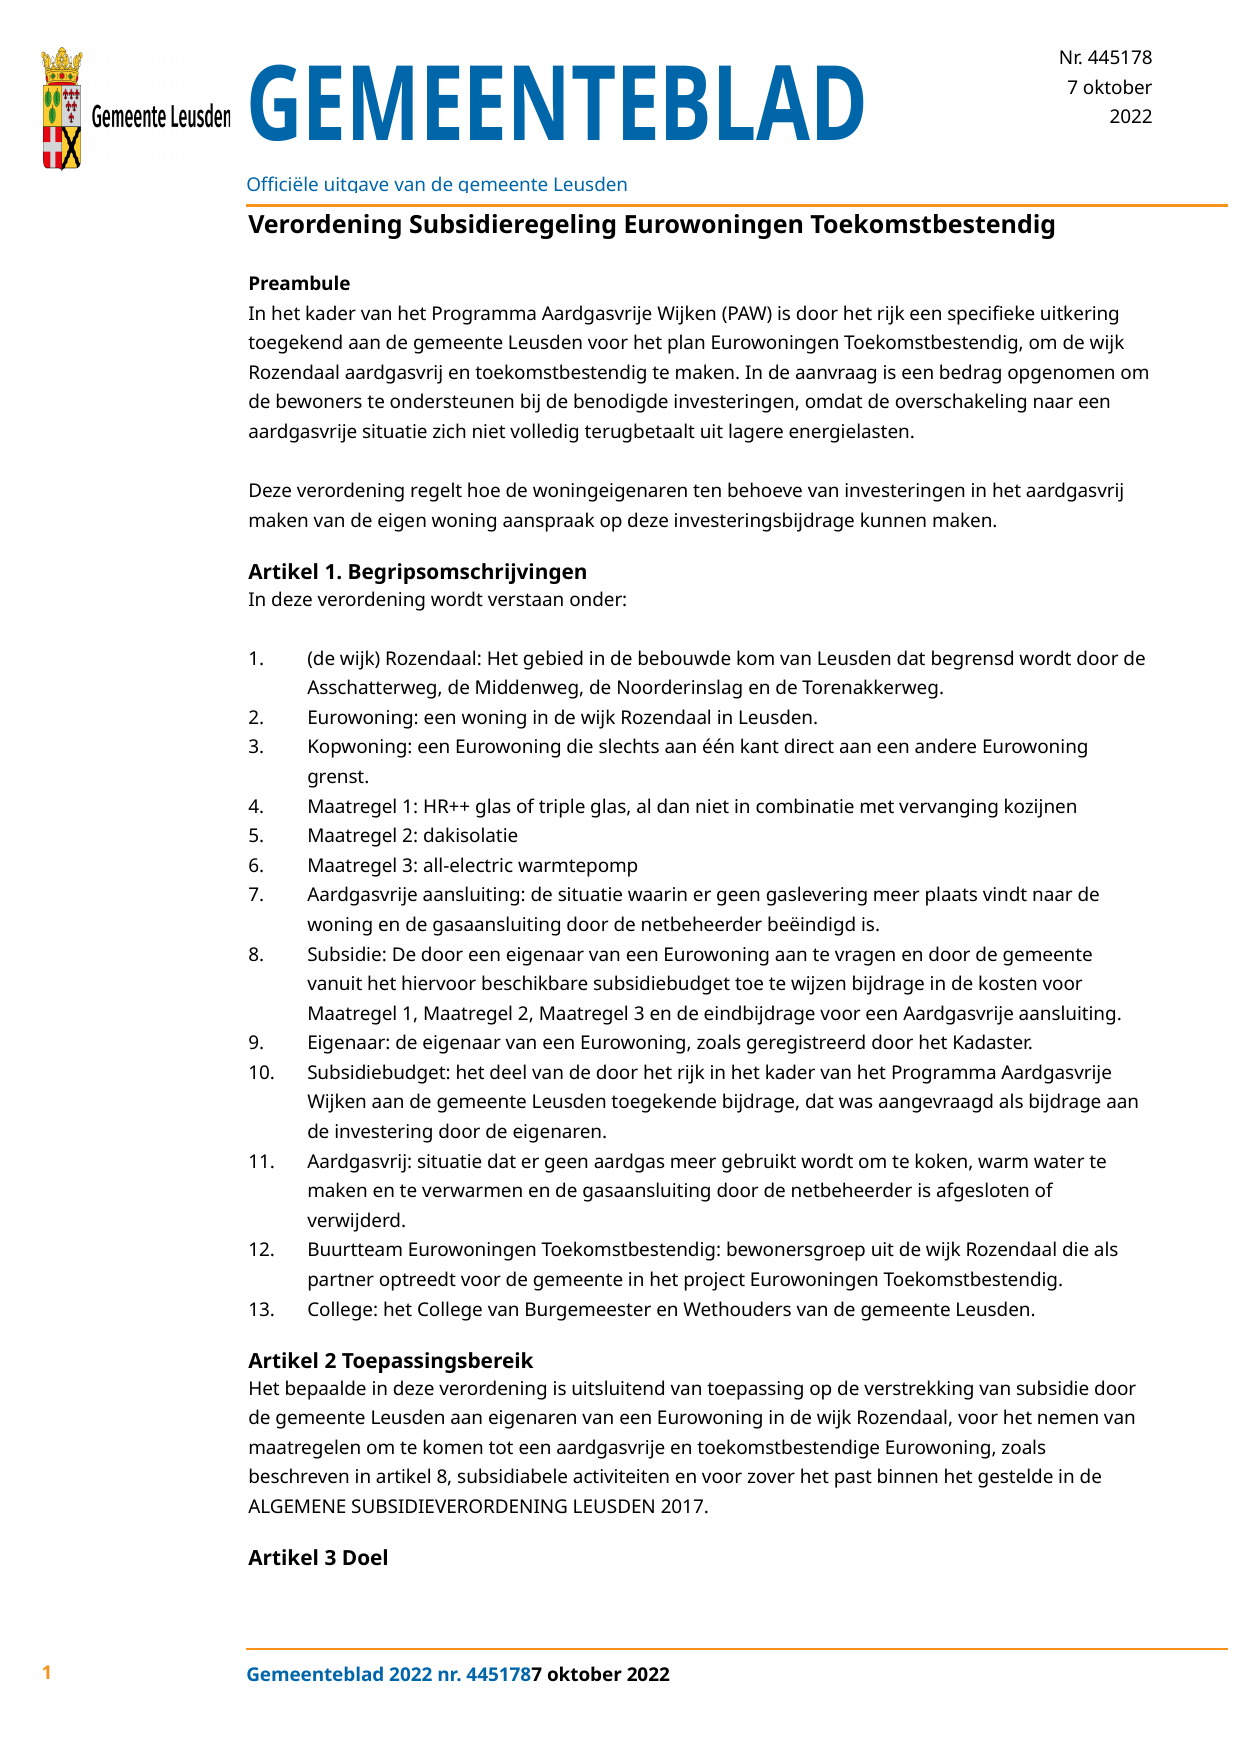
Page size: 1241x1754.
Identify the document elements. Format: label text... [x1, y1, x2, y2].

list Kopwoning: een Eurowoning die slechts aan één kant direct aan een andere Eurowoning grenst. [248, 734, 1152, 789]
text Verordening Subsidieregeling Eurowoningen Toekomstbestendig [248, 207, 1152, 241]
text In deze verordening wordt verstaan onder: [248, 586, 1152, 612]
text In het kader van het Programma Aardgasvrije Wijken (PAW) is door het rijk een specifieke uitkering toegekend aan de gemeente Leusden voor het plan Eurowoningen Toekomstbestendig, om de wijk Rozendaal aardgasvrij en toekomstbestendig te maken. In de aanvraag is een bedrag opgenomen om de bewoners te ondersteunen bij de benodigde investeringen, omdat de overschakeling naar een aardgasvrije situatie zich niet volledig terugbetaalt uit lagere energielasten. [248, 300, 1152, 444]
text Preambule [248, 270, 1152, 296]
text Artikel 1. Begripsomschrijvingen [248, 557, 1152, 586]
text Artikel 2 Toepassingsbereik [248, 1346, 1152, 1375]
picture [41, 47, 231, 172]
text Deze verordening regelt hoe de woningeigenaren ten behoeve van investeringen in het aardgasvrij maken van de eigen woning aanspraak op deze investeringsbijdrage kunnen maken. [248, 477, 1152, 533]
list Aardgasvrije aansluiting: de situatie waarin er geen gaslevering meer plaats vindt naar de woning en de gasaansluiting door de netbeheerder beëindigd is. [248, 882, 1152, 937]
list Aardgasvrij: situatie dat er geen aardgas meer gebruikt wordt om te koken, warm water te maken en te verwarmen en de gasaansluiting door de netbeheerder is afgesloten of verwijderd. [248, 1148, 1152, 1233]
list Maatregel 3: all-electric warmtepomp [248, 852, 1152, 878]
text Het bepaalde in deze verordening is uitsluitend van toepassing op de verstrekking van subsidie door de gemeente Leusden aan eigenaren van een Eurowoning in de wijk Rozendaal, voor het nemen van maatregelen om te komen tot een aardgasvrije en toekomstbestendige Eurowoning, zoals beschreven in artikel 8, subsidiabele activiteiten en voor zover het past binnen het gestelde in de ALGEMENE SUBSIDIEVERORDENING LEUSDEN 2017. [248, 1375, 1152, 1519]
list Maatregel 1: HR++ glas of triple glas, al dan niet in combinatie met vervanging kozijnen [248, 793, 1152, 819]
text Artikel 3 Doel [248, 1543, 1152, 1572]
list College: het College van Burgemeester en Wethouders van de gemeente Leusden. [248, 1296, 1152, 1322]
list Buurtteam Eurowoningen Toekomstbestendig: bewonersgroep uit de wijk Rozendaal die als partner optreedt voor de gemeente in het project Eurowoningen Toekomstbestendig. [248, 1237, 1152, 1292]
list Eigenaar: de eigenaar van een Eurowoning, zoals geregistreerd door het Kadaster. [248, 1029, 1152, 1055]
list (de wijk) Rozendaal: Het gebied in de bebouwde kom van Leusden dat begrensd wordt door de Asschatterweg, de Middenweg, de Noorderinslag en de Torenakkerweg. [248, 645, 1152, 700]
list Subsidie: De door een eigenaar van een Eurowoning aan te vragen en door de gemeente vanuit het hiervoor beschikbare subsidiebudget toe te wijzen bijdrage in de kosten voor Maatregel 1, Maatregel 2, Maatregel 3 en de eindbijdrage voor een Aardgasvrije aansluiting. [248, 941, 1152, 1026]
list Subsidiebudget: het deel van de door het rijk in het kader van het Programma Aardgasvrije Wijken aan de gemeente Leusden toegekende bijdrage, dat was aangevraagd als bijdrage aan de investering door de eigenaren. [248, 1059, 1152, 1144]
list Maatregel 2: dakisolatie [248, 822, 1152, 848]
list Eurowoning: een woning in de wijk Rozendaal in Leusden. [248, 704, 1152, 730]
